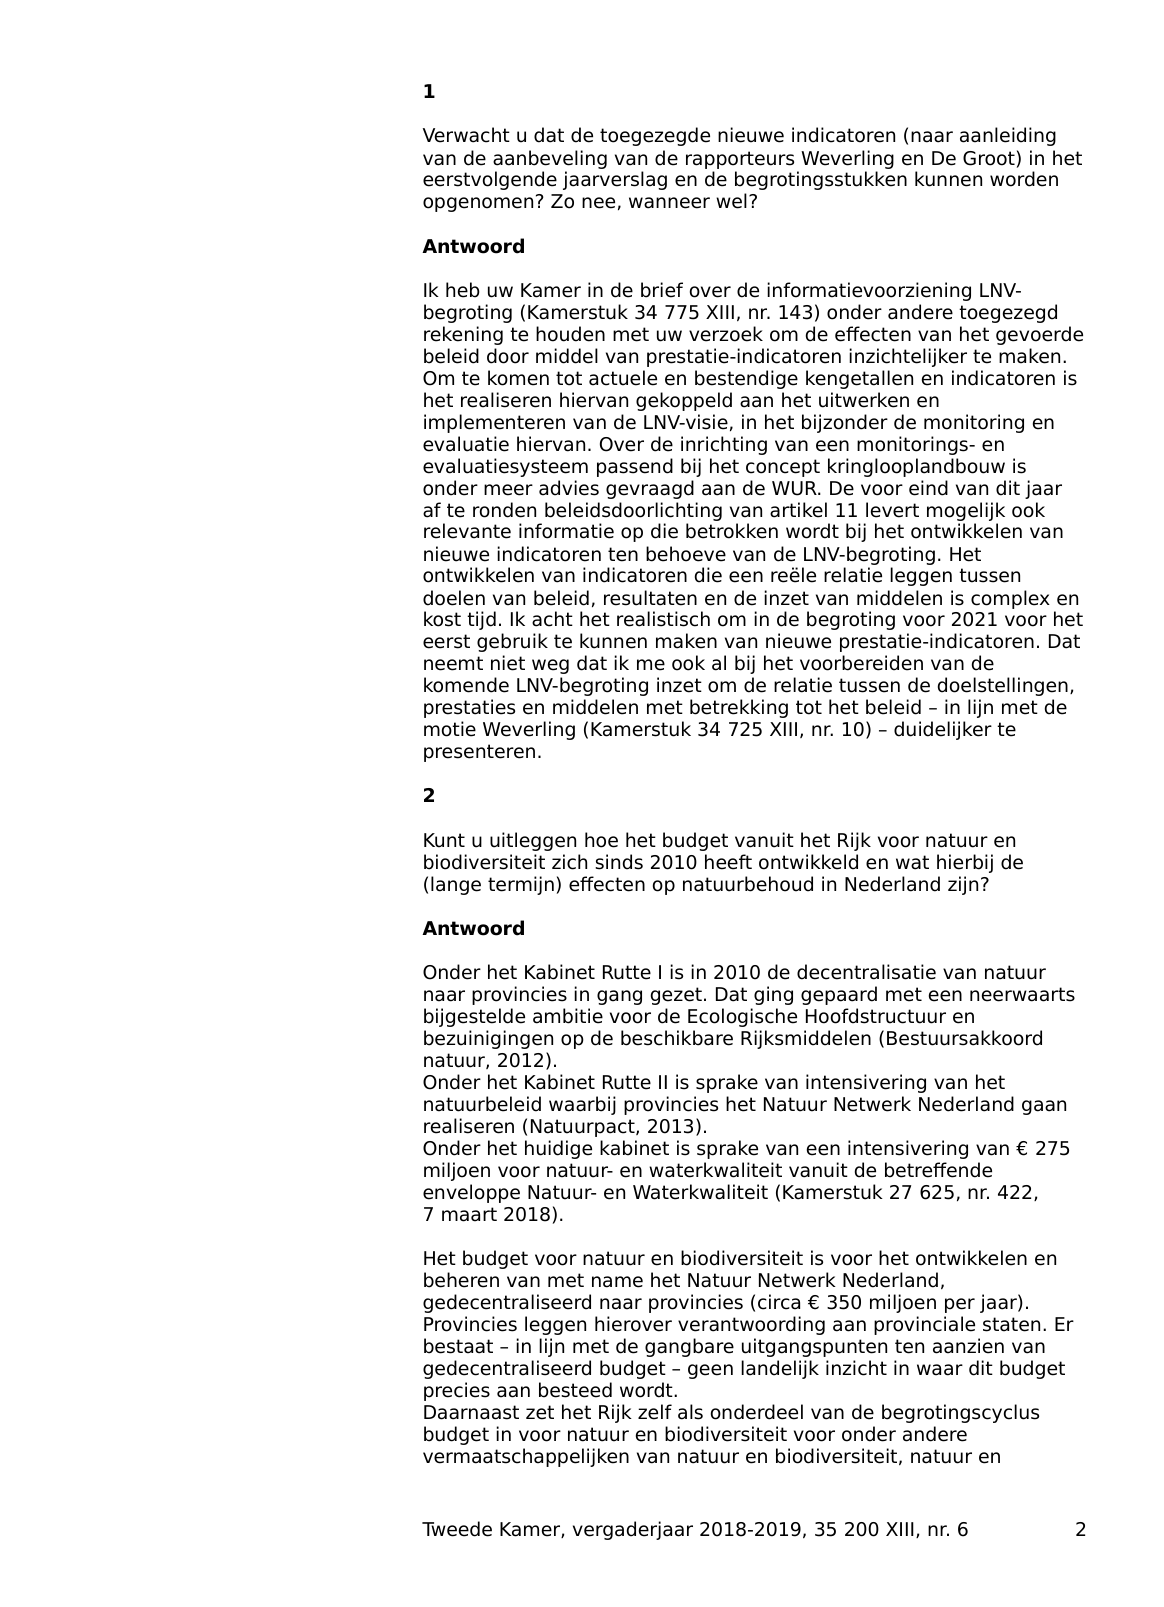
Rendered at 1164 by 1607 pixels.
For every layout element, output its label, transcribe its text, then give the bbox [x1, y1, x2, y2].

text Het budget voor natuur en biodiversiteit is voor het ontwikkelen en beheren van met name het Natuur Netwerk Nederland, gedecentraliseerd naar provincies (circa € 350 miljoen per jaar). Provincies leggen hierover verantwoording aan provinciale staten. Er bestaat – in lijn met de gangbare uitgangspunten ten aanzien van gedecentraliseerd budget – geen landelijk inzicht in waar dit budget precies aan besteed wordt. [422, 1248, 1087, 1402]
text Verwacht u dat de toegezegde nieuwe indicatoren (naar aanleiding van de aanbeveling van de rapporteurs Weverling en De Groot) in het eerstvolgende jaarverslag en de begrotingsstukken kunnen worden opgenomen? Zo nee, wanneer wel? [422, 125, 1087, 213]
subtitle Antwoord [422, 918, 1087, 940]
text Onder het Kabinet Rutte II is sprake van intensivering van het natuurbeleid waarbij provincies het Natuur Netwerk Nederland gaan realiseren (Natuurpact, 2013). [422, 1072, 1087, 1138]
subtitle 1 [422, 81, 1087, 103]
text Kunt u uitleggen hoe het budget vanuit het Rijk voor natuur en biodiversiteit zich sinds 2010 heeft ontwikkeld en wat hierbij de (lange termijn) effecten op natuurbehoud in Nederland zijn? [422, 829, 1087, 896]
text Daarnaast zet het Rijk zelf als onderdeel van de begrotingscyclus budget in voor natuur en biodiversiteit voor onder andere vermaatschappelijken van natuur en biodiversiteit, natuur en [422, 1402, 1087, 1468]
text Onder het huidige kabinet is sprake van een intensivering van € 275 miljoen voor natuur- en waterkwaliteit vanuit de betreffende enveloppe Natuur- en Waterkwaliteit (Kamerstuk 27 625, nr. 422, 7 maart 2018). [422, 1138, 1087, 1226]
subtitle Antwoord [422, 236, 1087, 257]
subtitle 2 [422, 785, 1087, 807]
text Onder het Kabinet Rutte I is in 2010 de decentralisatie van natuur naar provincies in gang gezet. Dat ging gepaard met een neerwaarts bijgestelde ambitie voor de Ecologische Hoofdstructuur en bezuinigingen op de beschikbare Rijksmiddelen (Bestuursakkoord natuur, 2012). [422, 962, 1087, 1072]
text Ik heb uw Kamer in de brief over de informatievoorziening LNV-begroting (Kamerstuk 34 775 XIII, nr. 143) onder andere toegezegd rekening te houden met uw verzoek om de effecten van het gevoerde beleid door middel van prestatie-indicatoren inzichtelijker te maken. Om te komen tot actuele en bestendige kengetallen en indicatoren is het realiseren hiervan gekoppeld aan het uitwerken en implementeren van de LNV-visie, in het bijzonder de monitoring en evaluatie hiervan. Over de inrichting van een monitorings- en evaluatiesysteem passend bij het concept kringlooplandbouw is onder meer advies gevraagd aan de WUR. De voor eind van dit jaar af te ronden beleidsdoorlichting van artikel 11 levert mogelijk ook relevante informatie op die betrokken wordt bij het ontwikkelen van nieuwe indicatoren ten behoeve van de LNV-begroting. Het ontwikkelen van indicatoren die een reële relatie leggen tussen doelen van beleid, resultaten en de inzet van middelen is complex en kost tijd. Ik acht het realistisch om in de begroting voor 2021 voor het eerst gebruik te kunnen maken van nieuwe prestatie-indicatoren. Dat neemt niet weg dat ik me ook al bij het voorbereiden van de komende LNV-begroting inzet om de relatie tussen de doelstellingen, prestaties en middelen met betrekking tot het beleid – in lijn met de motie Weverling (Kamerstuk 34 725 XIII, nr. 10) – duidelijker te presenteren. [422, 280, 1087, 763]
